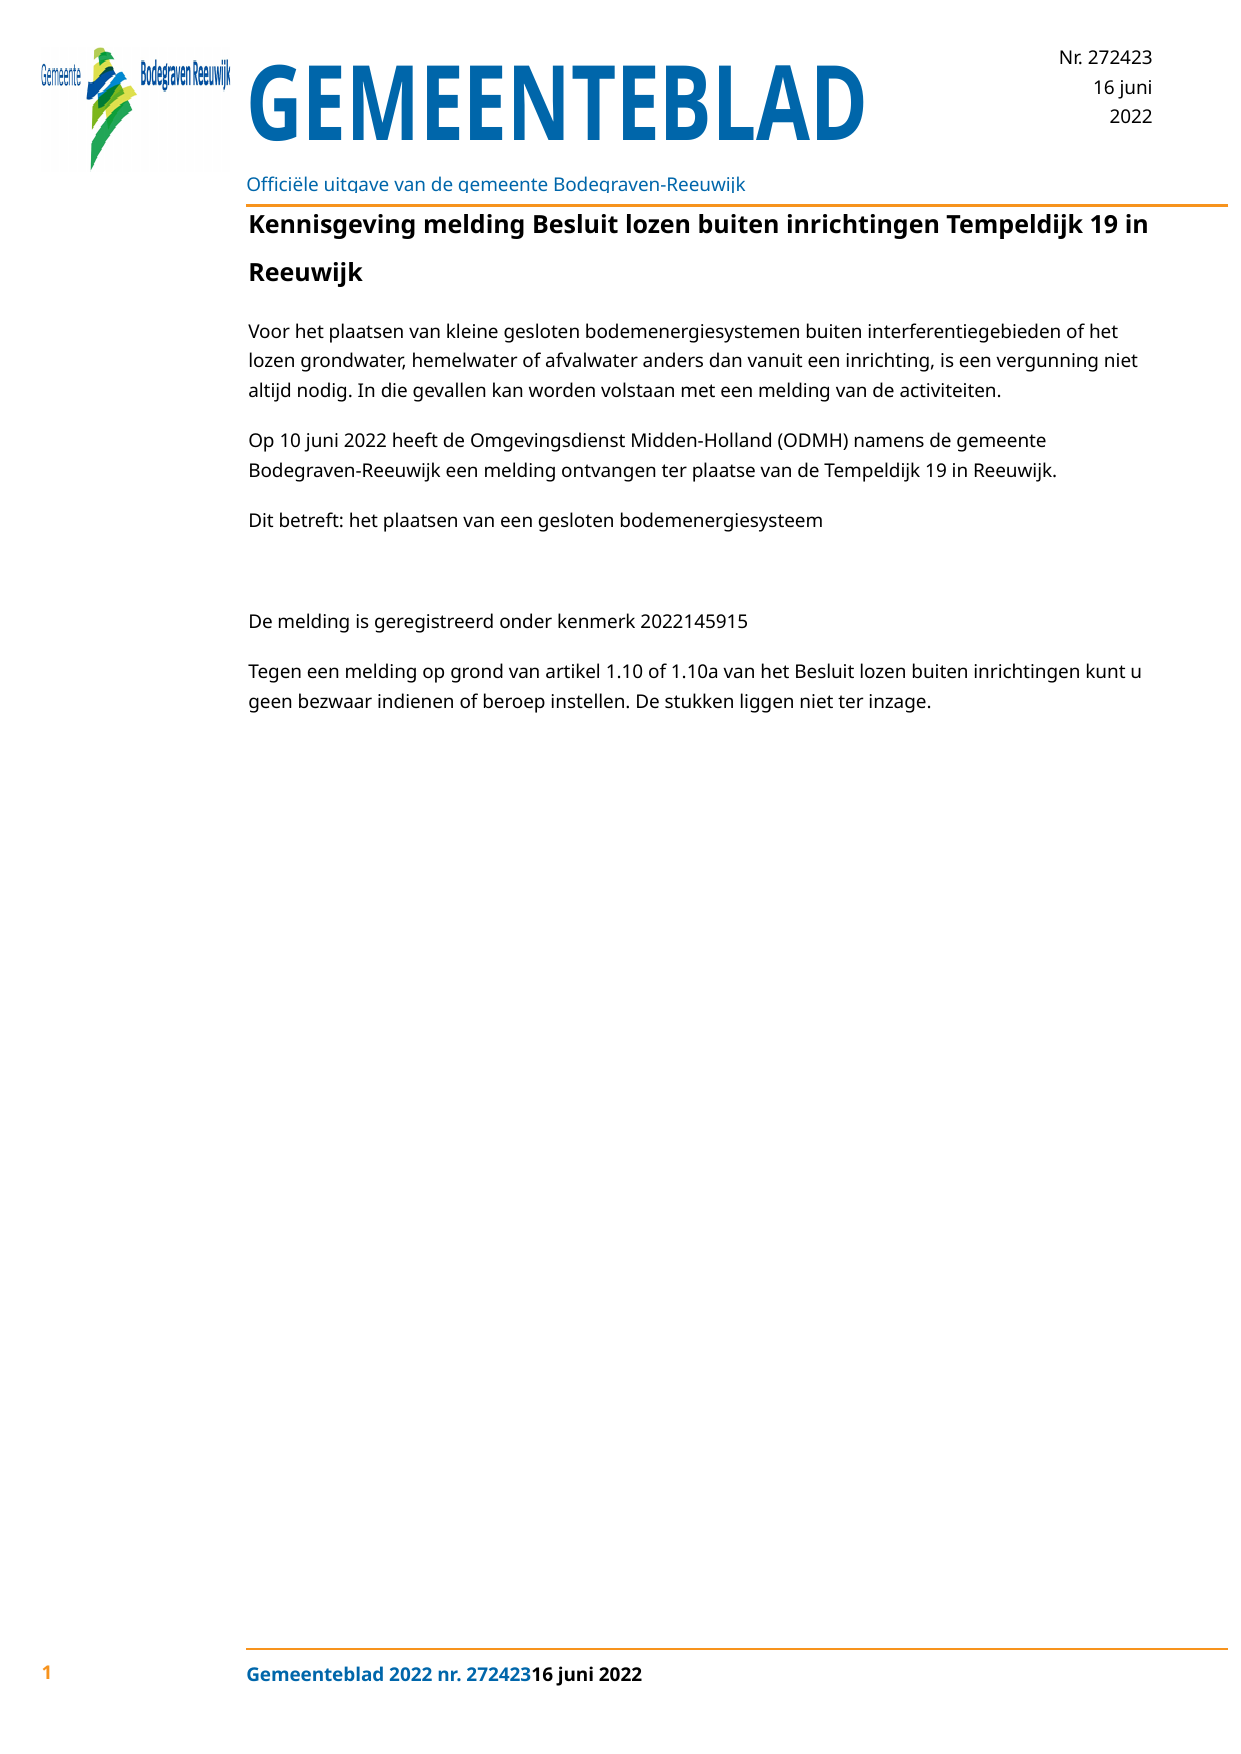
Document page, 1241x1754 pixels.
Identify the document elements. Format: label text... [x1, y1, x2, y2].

text De melding is geregistreerd onder kenmerk 2022145915 [248, 608, 1152, 634]
picture [41, 47, 231, 172]
text Voor het plaatsen van kleine gesloten bodemenergiesystemen buiten interferentiegebieden of het lozen grondwater, hemelwater of afvalwater anders dan vanuit een inrichting, is een vergunning niet altijd nodig. In die gevallen kan worden volstaan met een melding van de activiteiten. [248, 318, 1152, 403]
text Dit betreft: het plaatsen van een gesloten bodemenergiesysteem [248, 507, 1152, 533]
text Op 10 juni 2022 heeft de Omgevingsdienst Midden-Holland (ODMH) namens de gemeente Bodegraven-Reeuwijk een melding ontvangen ter plaatse van de Tempeldijk 19 in Reeuwijk. [248, 427, 1152, 483]
text Tegen een melding op grond van artikel 1.10 of 1.10a van het Besluit lozen buiten inrichtingen kunt u geen bezwaar indienen of beroep instellen. De stukken liggen niet ter inzage. [248, 659, 1152, 714]
text Kennisgeving melding Besluit lozen buiten inrichtingen Tempeldijk 19 in Reeuwijk [248, 207, 1152, 288]
